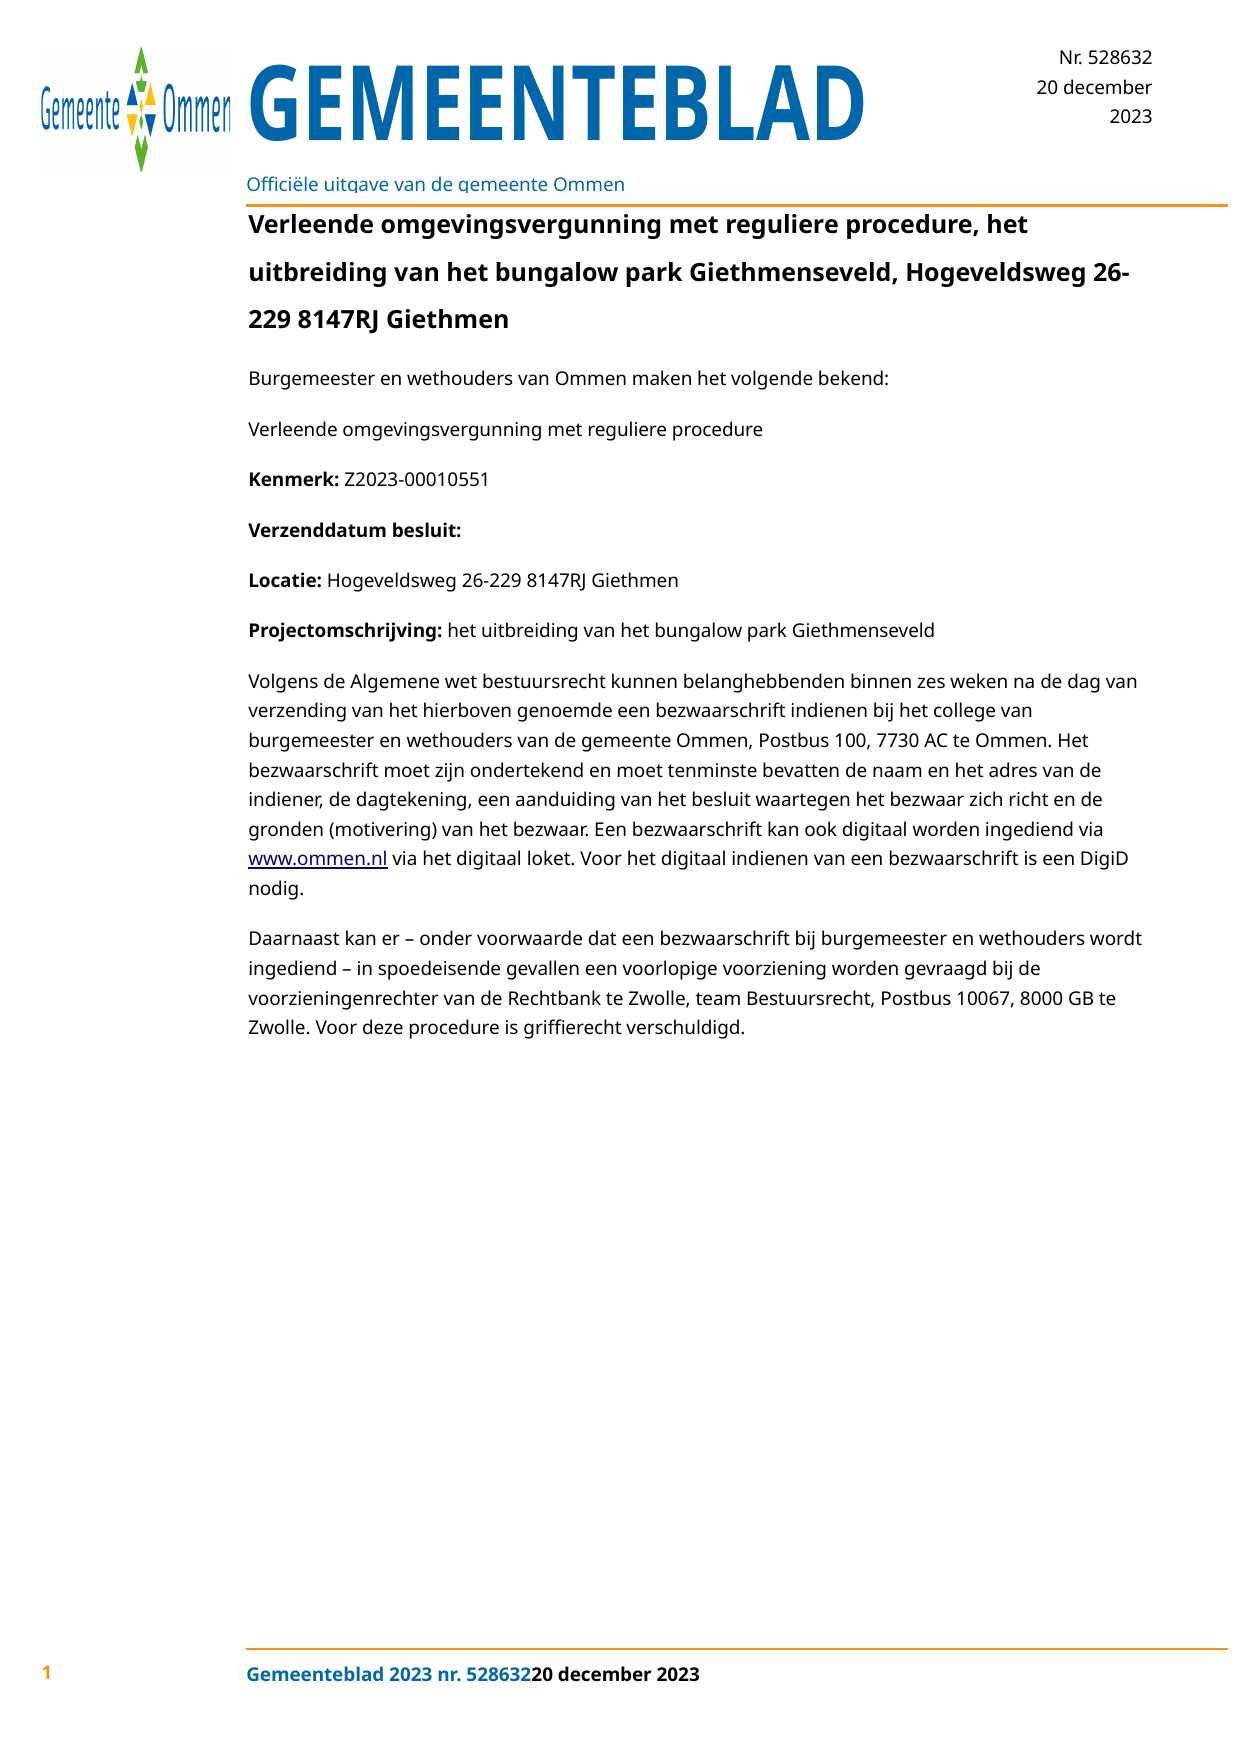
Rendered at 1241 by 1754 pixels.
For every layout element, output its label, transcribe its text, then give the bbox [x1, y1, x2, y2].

text Daarnaast kan er – onder voorwaarde dat een bezwaarschrift bij burgemeester en wethouders wordt ingediend – in spoedeisende gevallen een voorlopige voorziening worden gevraagd bij de voorzieningenrechter van de Rechtbank te Zwolle, team Bestuursrecht, Postbus 10067, 8000 GB te Zwolle. Voor deze procedure is griffierecht verschuldigd. [248, 926, 1152, 1040]
text Verzenddatum besluit: [248, 517, 1152, 542]
text Verleende omgevingsvergunning met reguliere procedure [248, 416, 1152, 442]
text Kenmerk: Z2023-00010551 [248, 466, 1152, 492]
text Burgemeester en wethouders van Ommen maken het volgende bekend: [248, 366, 1152, 391]
text Projectomschrijving: het uitbreiding van het bungalow park Giethmenseveld [248, 618, 1152, 643]
text Locatie: Hogeveldsweg 26-229 8147RJ Giethmen [248, 567, 1152, 593]
picture [41, 47, 231, 172]
text Verleende omgevingsvergunning met reguliere procedure, het uitbreiding van het bungalow park Giethmenseveld, Hogeveldsweg 26-229 8147RJ Giethmen [248, 207, 1152, 336]
text Volgens de Algemene wet bestuursrecht kunnen belanghebbenden binnen zes weken na de dag van verzending van het hierboven genoemde een bezwaarschrift indienen bij het college van burgemeester en wethouders van de gemeente Ommen, Postbus 100, 7730 AC te Ommen. Het bezwaarschrift moet zijn ondertekend en moet tenminste bevatten de naam en het adres van de indiener, de dagtekening, een aanduiding van het besluit waartegen het bezwaar zich richt en de gronden (motivering) van het bezwaar. Een bezwaarschrift kan ook digitaal worden ingediend via www.ommen.nl via het digitaal loket. Voor het digitaal indienen van een bezwaarschrift is een DigiD nodig. [248, 668, 1152, 901]
